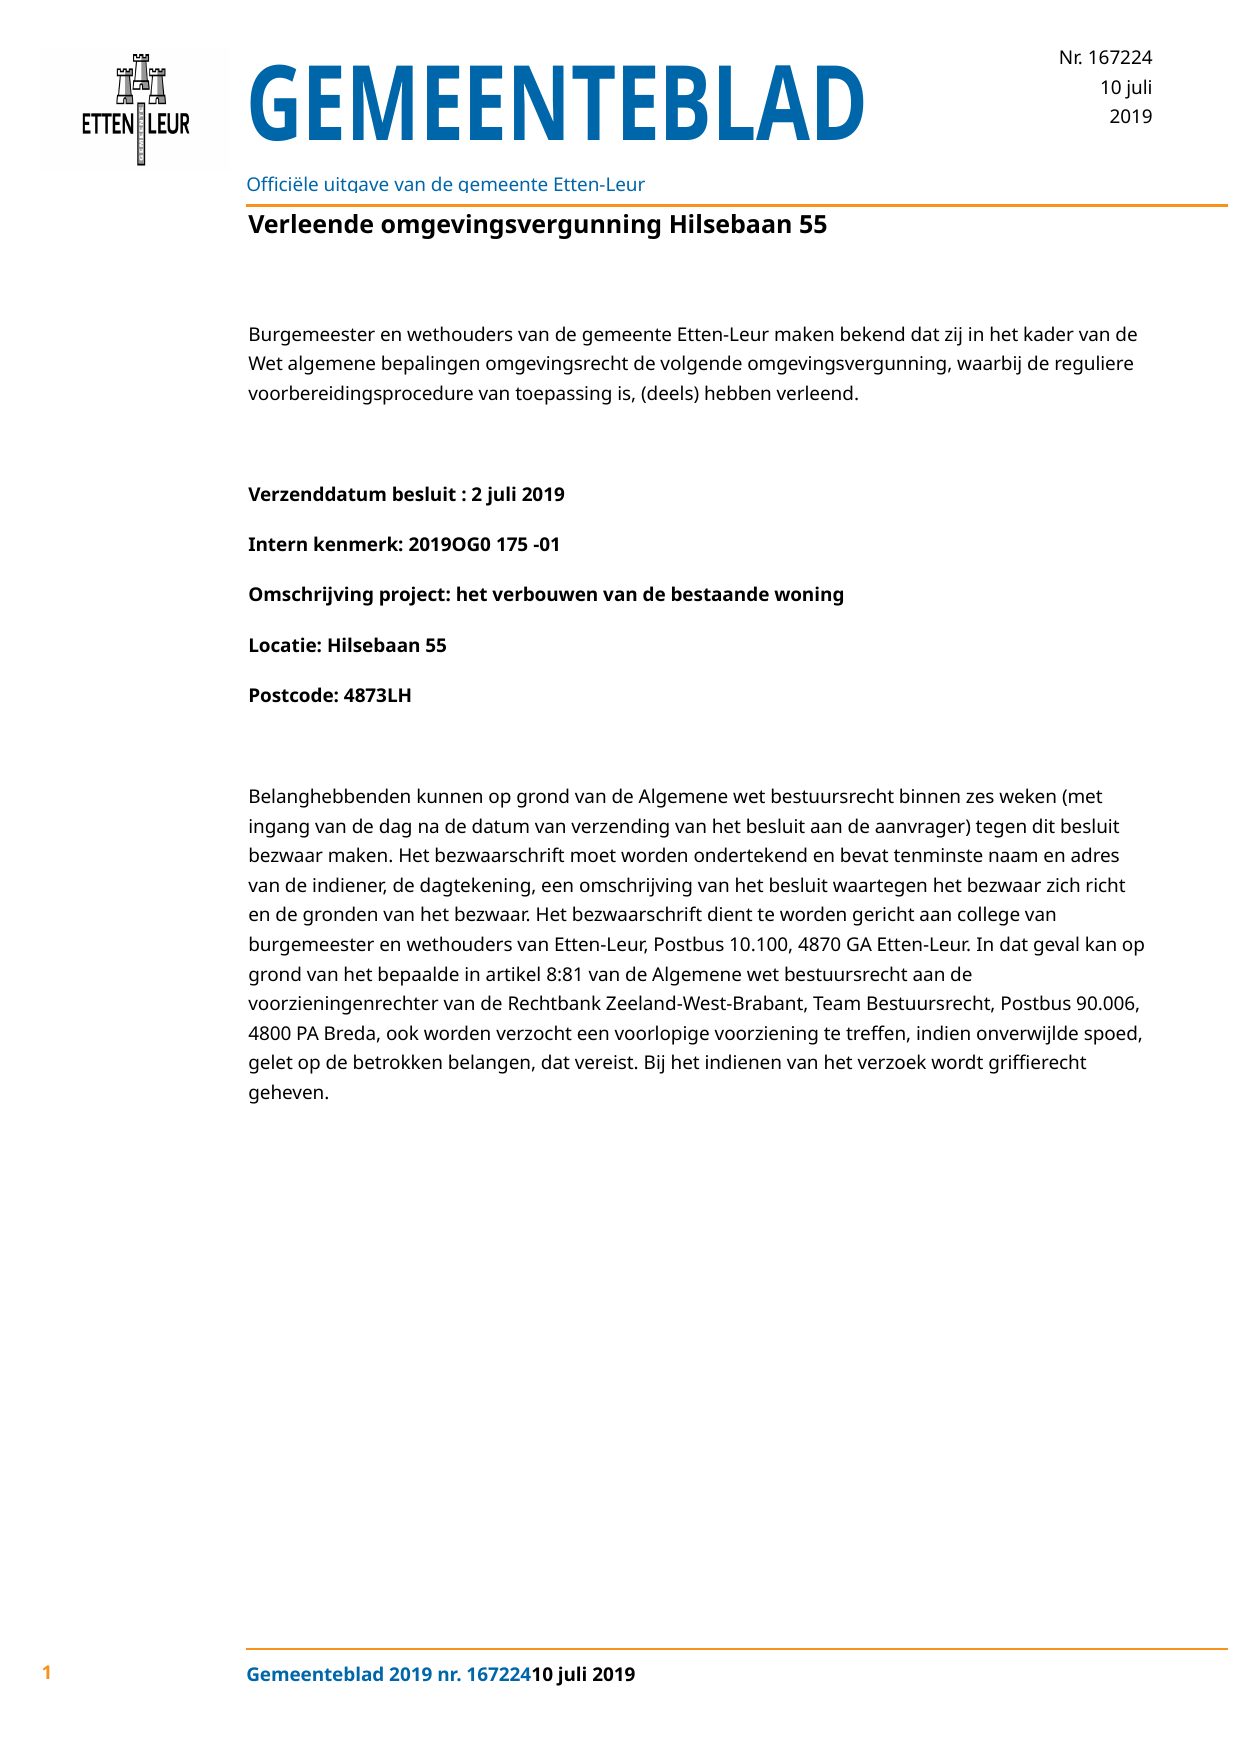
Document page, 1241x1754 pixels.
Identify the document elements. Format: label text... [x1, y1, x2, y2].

text Burgemeester en wethouders van de gemeente Etten-Leur maken bekend dat zij in het kader van de Wet algemene bepalingen omgevingsrecht de volgende omgevingsvergunning, waarbij de reguliere voorbereidingsprocedure van toepassing is, (deels) hebben verleend. [248, 321, 1152, 406]
picture [41, 47, 231, 172]
text Omschrijving project: het verbouwen van de bestaande woning [248, 582, 1152, 607]
text Intern kenmerk: 2019OG0 175 -01 [248, 531, 1152, 557]
text Locatie: Hilsebaan 55 [248, 632, 1152, 658]
text Verzenddatum besluit : 2 juli 2019 [248, 481, 1152, 506]
text Verleende omgevingsvergunning Hilsebaan 55 [248, 207, 1152, 241]
text Belanghebbenden kunnen op grond van de Algemene wet bestuursrecht binnen zes weken (met ingang van de dag na de datum van verzending van het besluit aan de aanvrager) tegen dit besluit bezwaar maken. Het bezwaarschrift moet worden ondertekend en bevat tenminste naam en adres van de indiener, de dagtekening, een omschrijving van het besluit waartegen het bezwaar zich richt en de gronden van het bezwaar. Het bezwaarschrift dient te worden gericht aan college van burgemeester en wethouders van Etten-Leur, Postbus 10.100, 4870 GA Etten-Leur. In dat geval kan op grond van het bepaalde in artikel 8:81 van de Algemene wet bestuursrecht aan de voorzieningenrechter van de Rechtbank Zeeland-West-Brabant, Team Bestuursrecht, Postbus 90.006, 4800 PA Breda, ook worden verzocht een voorlopige voorziening te treffen, indien onverwijlde spoed, gelet op de betrokken belangen, dat vereist. Bij het indienen van het verzoek wordt griffierecht geheven. [248, 783, 1152, 1105]
text Postcode: 4873LH [248, 682, 1152, 708]
